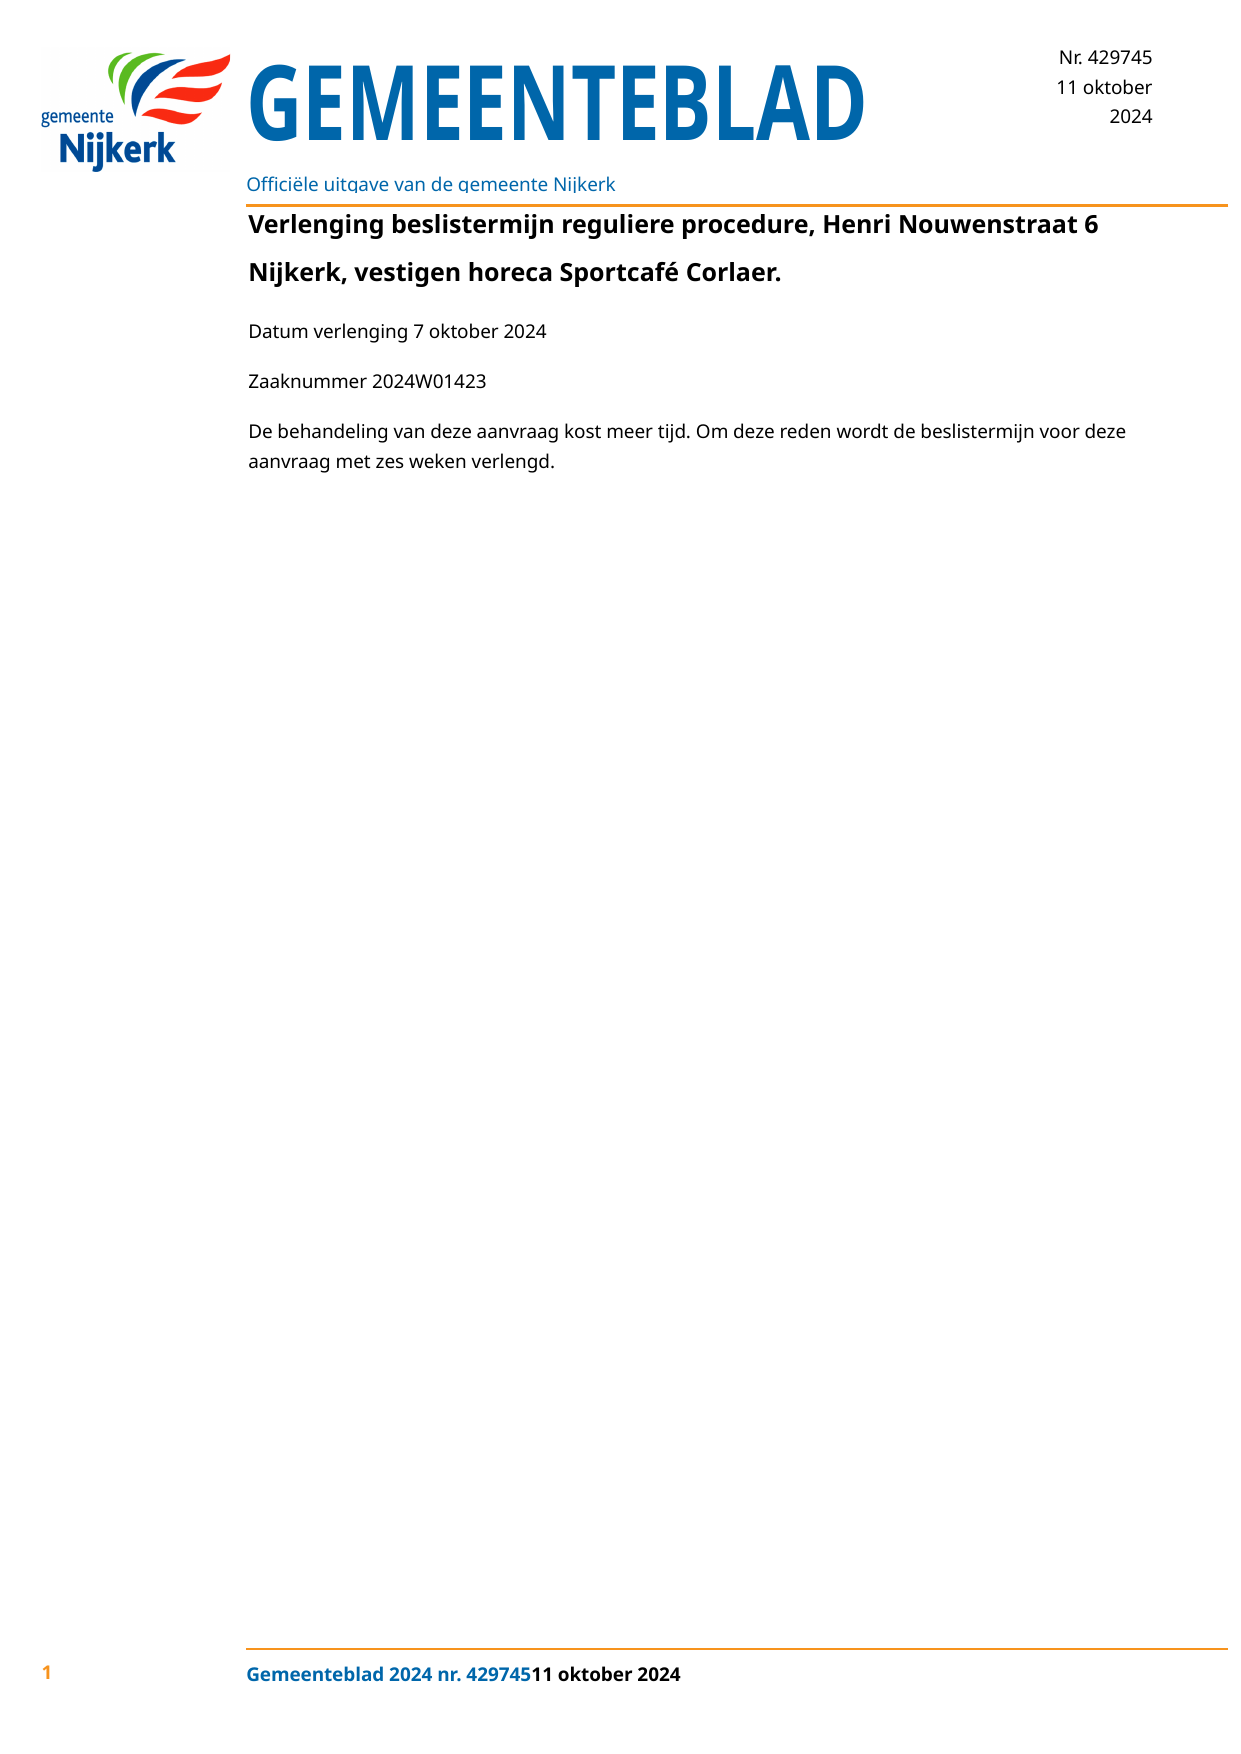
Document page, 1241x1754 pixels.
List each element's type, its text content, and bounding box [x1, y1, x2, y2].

text Verlenging beslistermijn reguliere procedure, Henri Nouwenstraat 6 Nijkerk, vestigen horeca Sportcafé Corlaer. [248, 207, 1152, 288]
text Zaaknummer 2024W01423 [248, 368, 1152, 394]
picture [41, 47, 231, 172]
text Datum verlenging 7 oktober 2024 [248, 318, 1152, 344]
text De behandeling van deze aanvraag kost meer tijd. Om deze reden wordt de beslistermijn voor deze aanvraag met zes weken verlengd. [248, 419, 1152, 474]
